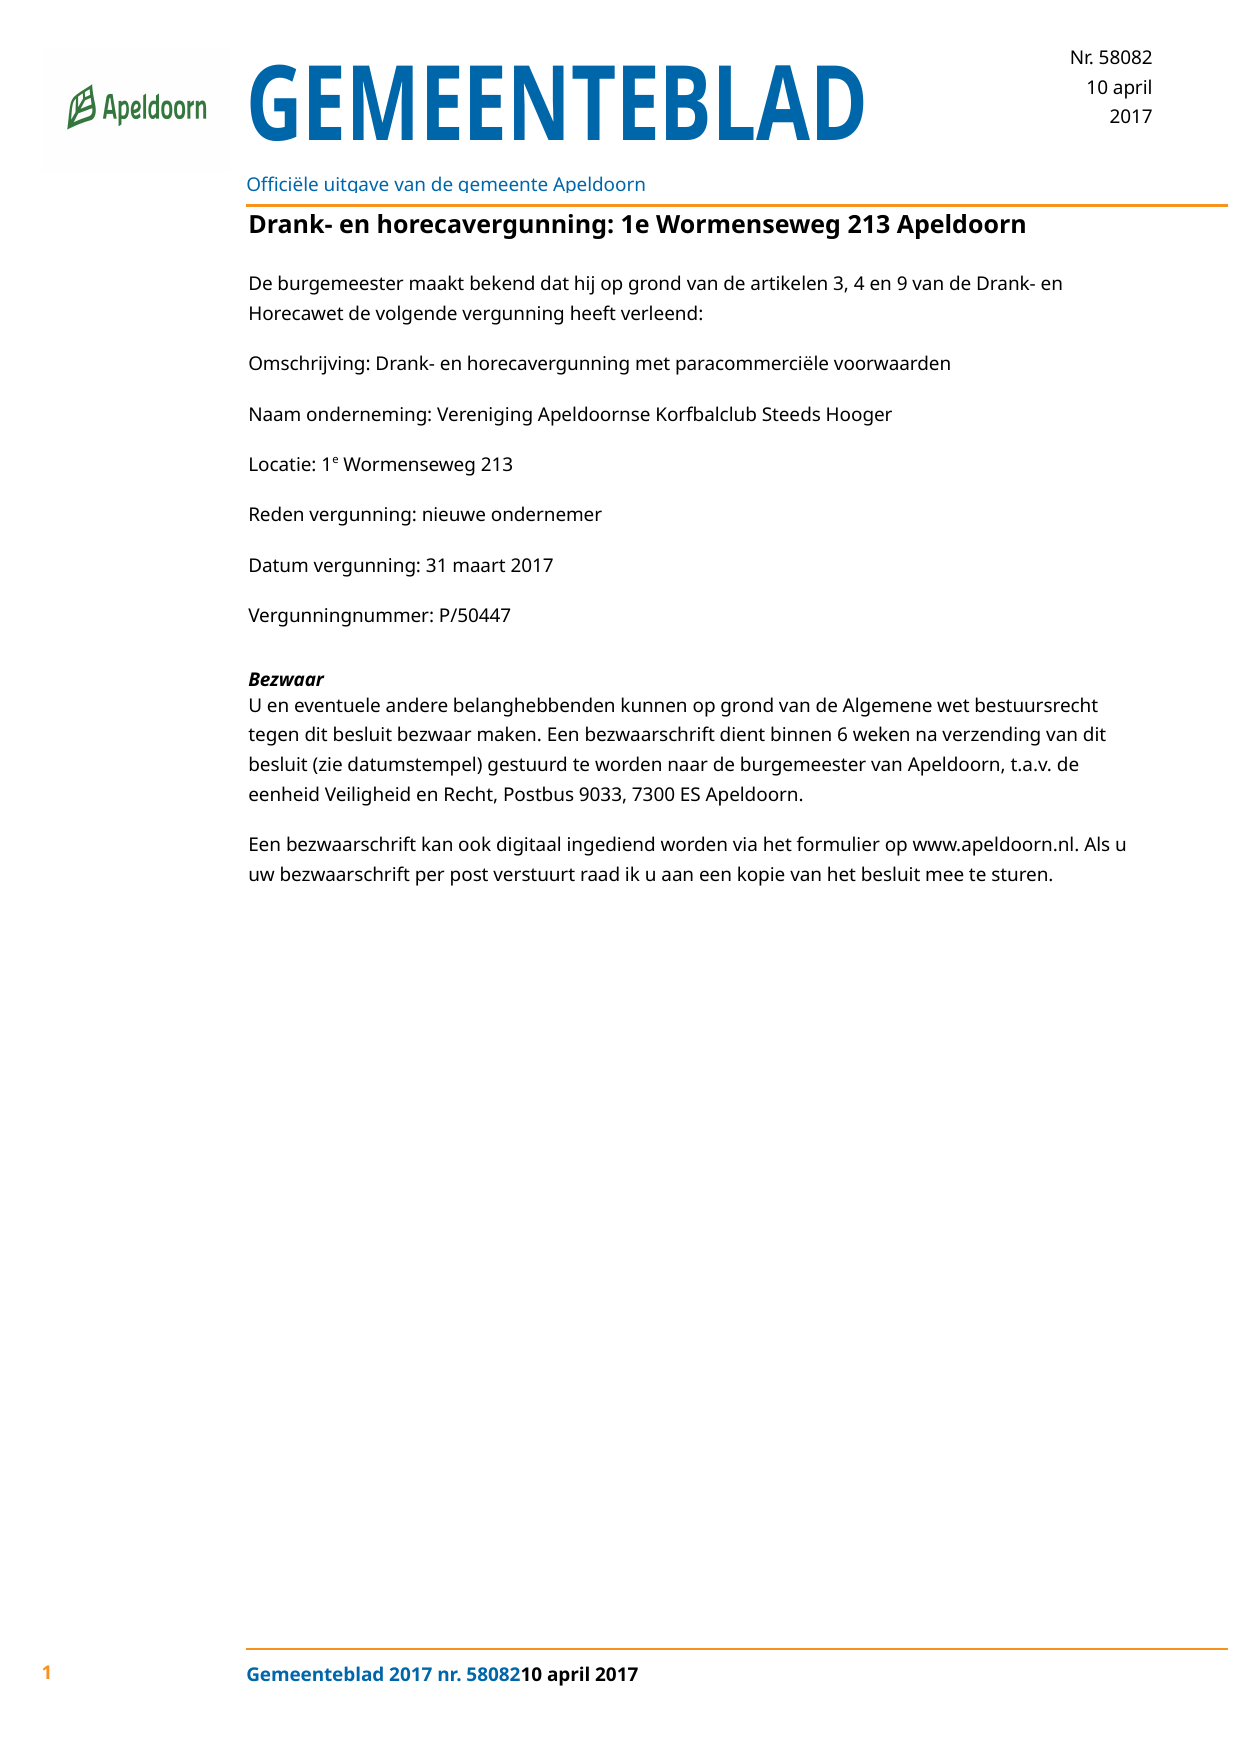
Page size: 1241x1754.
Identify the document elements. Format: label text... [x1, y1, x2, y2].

text Drank- en horecavergunning: 1e Wormenseweg 213 Apeldoorn [248, 207, 1152, 241]
text Datum vergunning: 31 maart 2017 [248, 552, 1152, 578]
text Locatie: 1e Wormenseweg 213 [248, 451, 1152, 477]
text U en eventuele andere belanghebbenden kunnen op grond van de Algemene wet bestuursrecht tegen dit besluit bezwaar maken. Een bezwaarschrift dient binnen 6 weken na verzending van dit besluit (zie datumstempel) gestuurd te worden naar de burgemeester van Apeldoorn, t.a.v. de eenheid Veiligheid en Recht, Postbus 9033, 7300 ES Apeldoorn. [248, 692, 1152, 807]
text Vergunningnummer: P/50447 [248, 602, 1152, 628]
text Reden vergunning: nieuwe ondernemer [248, 502, 1152, 527]
text Naam onderneming: Vereniging Apeldoornse Korfbalclub Steeds Hooger [248, 401, 1152, 426]
picture [41, 47, 231, 172]
text Een bezwaarschrift kan ook digitaal ingediend worden via het formulier op www.apeldoorn.nl. Als u uw bezwaarschrift per post verstuurt raad ik u aan een kopie van het besluit mee te sturen. [248, 831, 1152, 887]
text Omschrijving: Drank- en horecavergunning met paracommerciële voorwaarden [248, 350, 1152, 376]
text Bezwaar [248, 666, 1152, 692]
text De burgemeester maakt bekend dat hij op grond van de artikelen 3, 4 en 9 van de Drank- en Horecawet de volgende vergunning heeft verleend: [248, 270, 1152, 326]
